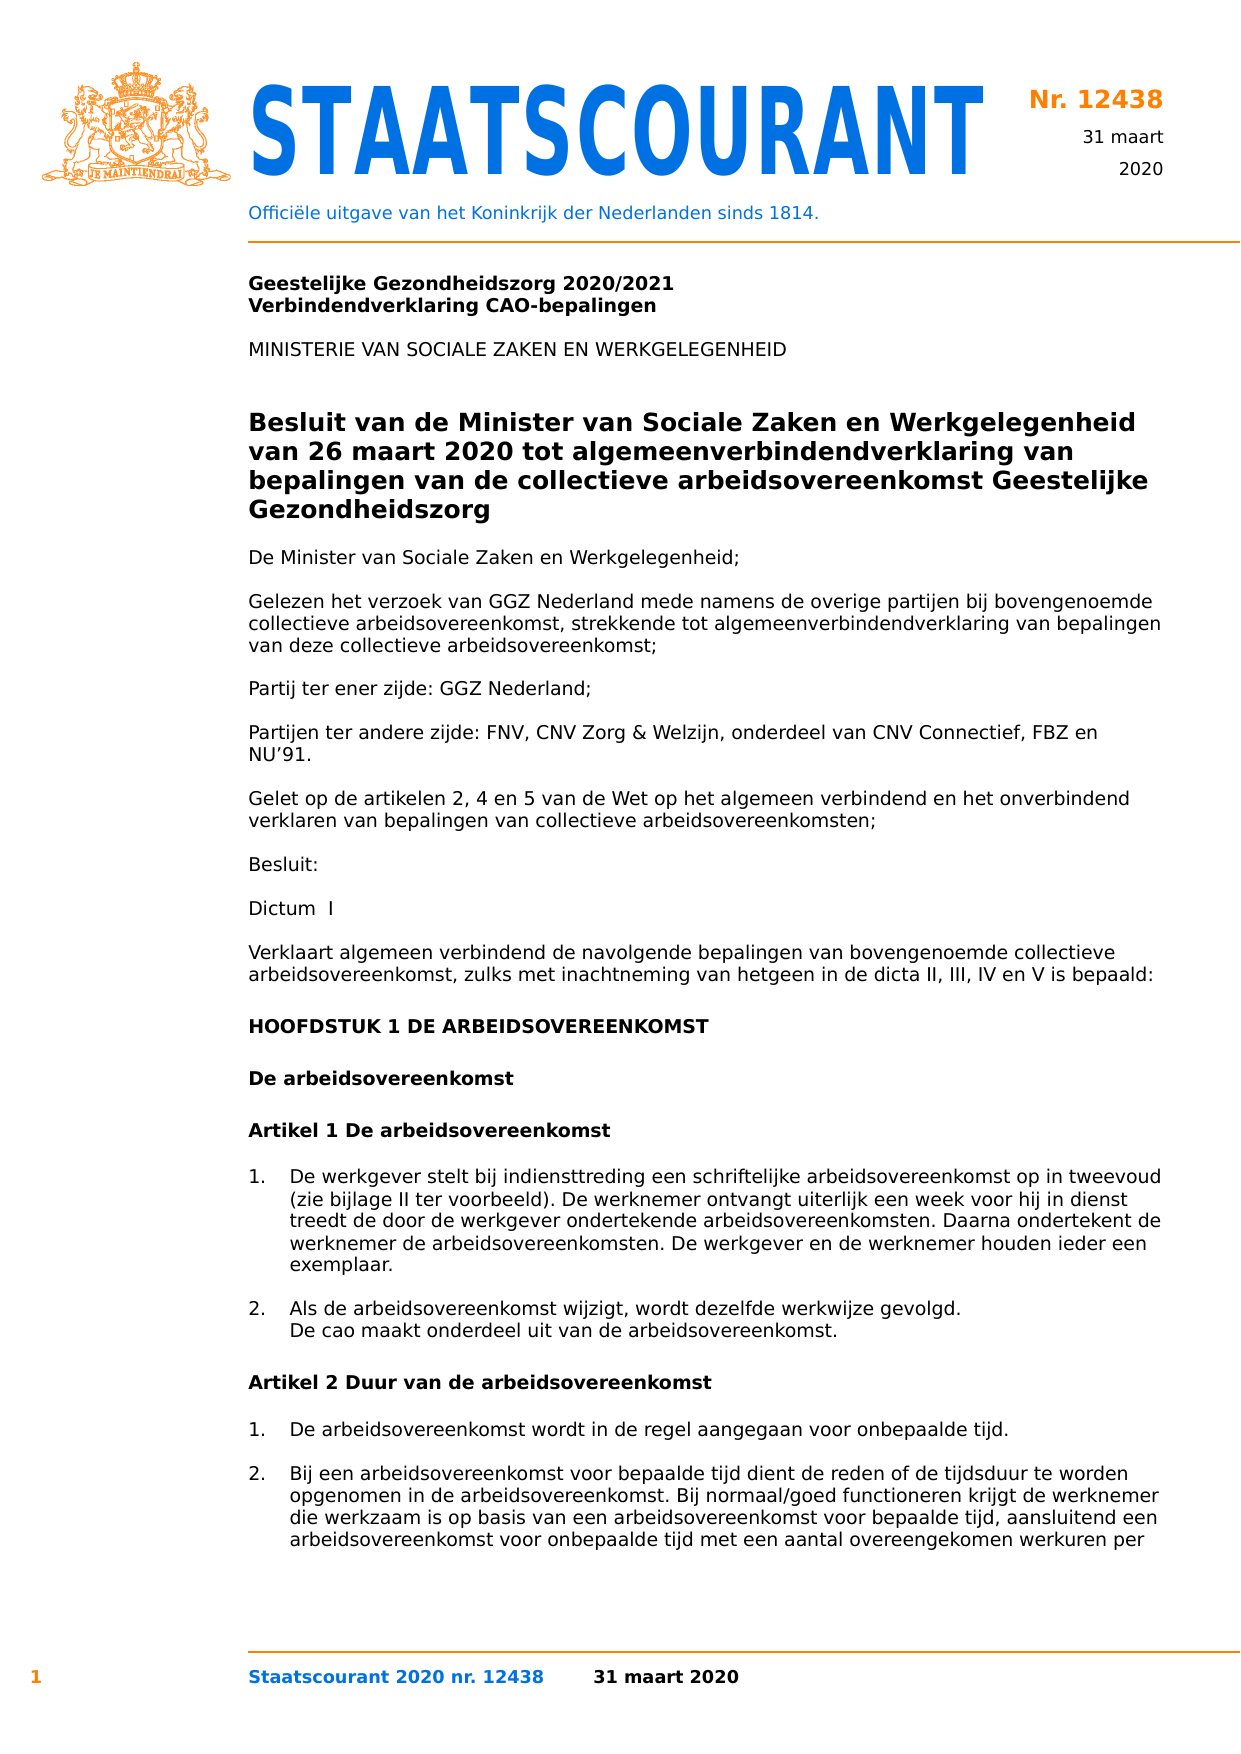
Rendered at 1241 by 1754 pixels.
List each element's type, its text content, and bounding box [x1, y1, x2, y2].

table_cell Officiële uitgave van het Koninkrijk der Nederlanden sinds 1814. [248, 203, 1240, 241]
subtitle De arbeidsovereenkomst [248, 1067, 1163, 1089]
text Geestelijke Gezondheidszorg 2020/2021 [248, 273, 1163, 295]
subtitle Artikel 1 De arbeidsovereenkomst [248, 1119, 1163, 1141]
text 1. De arbeidsovereenkomst wordt in de regel aangegaan voor onbepaalde tijd. [248, 1419, 1163, 1441]
text MINISTERIE VAN SOCIALE ZAKEN EN WERKGELEGENHEID [248, 339, 1163, 361]
table_header [25, 62, 248, 241]
text Verklaart algemeen verbindend de navolgende bepalingen van bovengenoemde collectieve arbeidsovereenkomst, zulks met inachtneming van hetgeen in de dicta II, III, IV en V is bepaald: [248, 942, 1163, 986]
text Gelezen het verzoek van GGZ Nederland mede namens de overige partijen bij bovengenoemde collectieve arbeidsovereenkomst, strekkende tot algemeenverbindendverklaring van bepalingen van deze collectieve arbeidsovereenkomst; [248, 591, 1163, 656]
text 1. De werkgever stelt bij indiensttreding een schriftelijke arbeidsovereenkomst op in tweevoud (zie bijlage II ter voorbeeld). De werknemer ontvangt uiterlijk een week voor hij in dienst treedt de door de werkgever ondertekende arbeidsovereenkomsten. Daarna ondertekent de werknemer de arbeidsovereenkomsten. De werkgever en de werknemer houden ieder een exemplaar. [248, 1166, 1163, 1276]
table_header Nr. 12438 [998, 62, 1240, 121]
subtitle Besluit van de Minister van Sociale Zaken en Werkgelegenheid van 26 maart 2020 tot algemeenverbindendverklaring van bepalingen van de collectieve arbeidsovereenkomst Geestelijke Gezondheidszorg [248, 408, 1163, 525]
table_cell 2020 [998, 153, 1240, 203]
text Besluit: [248, 854, 1163, 876]
text Partij ter ener zijde: GGZ Nederland; [248, 678, 1163, 700]
subtitle HOOFDSTUK 1 DE ARBEIDSOVEREENKOMST [248, 1016, 1163, 1037]
text Dictum I [248, 898, 1163, 920]
table_header STAATSCOURANT [248, 62, 998, 203]
subtitle Artikel 2 Duur van de arbeidsovereenkomst [248, 1372, 1163, 1394]
table_cell 31 maart [998, 121, 1240, 153]
text Partijen ter andere zijde: FNV, CNV Zorg & Welzijn, onderdeel van CNV Connectief, FBZ en NU’91. [248, 722, 1163, 766]
text De Minister van Sociale Zaken en Werkgelegenheid; [248, 547, 1163, 569]
text 2. Als de arbeidsovereenkomst wijzigt, wordt dezelfde werkwijze gevolgd. [248, 1298, 1163, 1320]
text De cao maakt onderdeel uit van de arbeidsovereenkomst. [289, 1320, 1163, 1342]
picture [41, 62, 231, 186]
text Gelet op de artikelen 2, 4 en 5 van de Wet op het algemeen verbindend en het onverbindend verklaren van bepalingen van collectieve arbeidsovereenkomsten; [248, 788, 1163, 832]
text 2. Bij een arbeidsovereenkomst voor bepaalde tijd dient de reden of de tijdsduur te worden opgenomen in de arbeidsovereenkomst. Bij normaal/goed functioneren krijgt de werknemer die werkzaam is op basis van een arbeidsovereenkomst voor bepaalde tijd, aansluitend een arbeidsovereenkomst voor onbepaalde tijd met een aantal overeengekomen werkuren per [248, 1463, 1163, 1551]
text Verbindendverklaring CAO-bepalingen [248, 295, 1163, 317]
